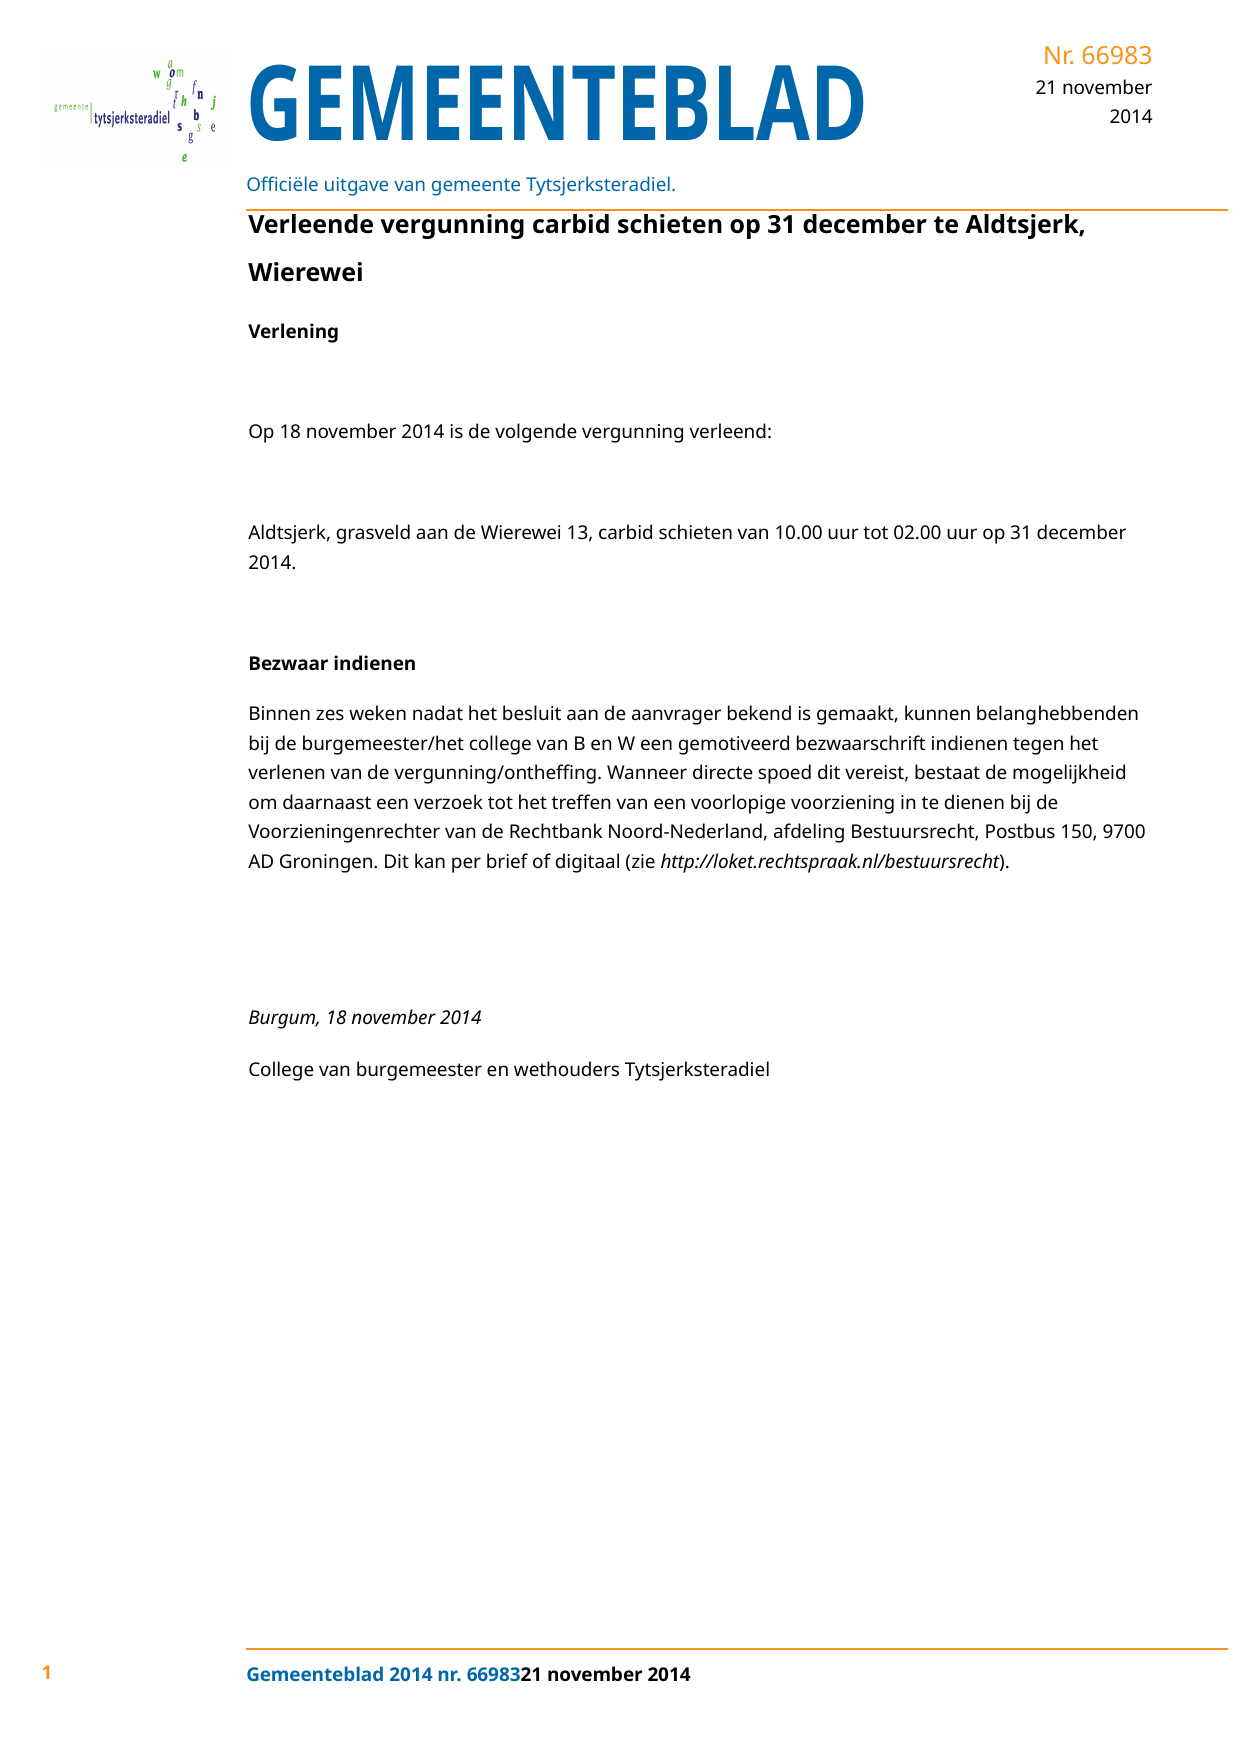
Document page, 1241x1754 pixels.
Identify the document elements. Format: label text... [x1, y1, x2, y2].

text Bezwaar indienen [248, 650, 1152, 676]
text College van burgemeester en wethouders Tytsjerksteradiel [248, 1056, 1152, 1082]
text Verleende vergunning carbid schieten op 31 december te Aldtsjerk, Wierewei [248, 211, 1152, 288]
text Verlening [248, 318, 1152, 344]
text Aldtsjerk, grasveld aan de Wierewei 13, carbid schieten van 10.00 uur tot 02.00 uur op 31 december 2014. [248, 519, 1152, 575]
text Op 18 november 2014 is de volgende vergun­ning ver­leend: [248, 419, 1152, 444]
picture [41, 47, 231, 172]
text Burgum, 18 november 2014 [248, 1004, 1152, 1030]
text Binnen zes weken nadat het besluit aan de aanvrager bekend is gemaakt, kunnen belang­hebbenden bij de burgemeester/het college van B en W een gemotiveerd bezwaarschrift indienen tegen het verlenen van de ver­gunning/ontheffing. Wanneer directe spoed dit vereist, bestaat de mogelijkheid om daarnaast een verzoek tot het treffen van een voorlopige voorziening in te dienen bij de Voorzieningenrechter van de Rechtbank Noord-Nederland, afdeling Bestuursrecht, Postbus 150, 9700 AD Groningen. Dit kan per brief of digitaal (zie http://loket.rechtspraak.nl/bestuursrecht). [248, 700, 1152, 874]
